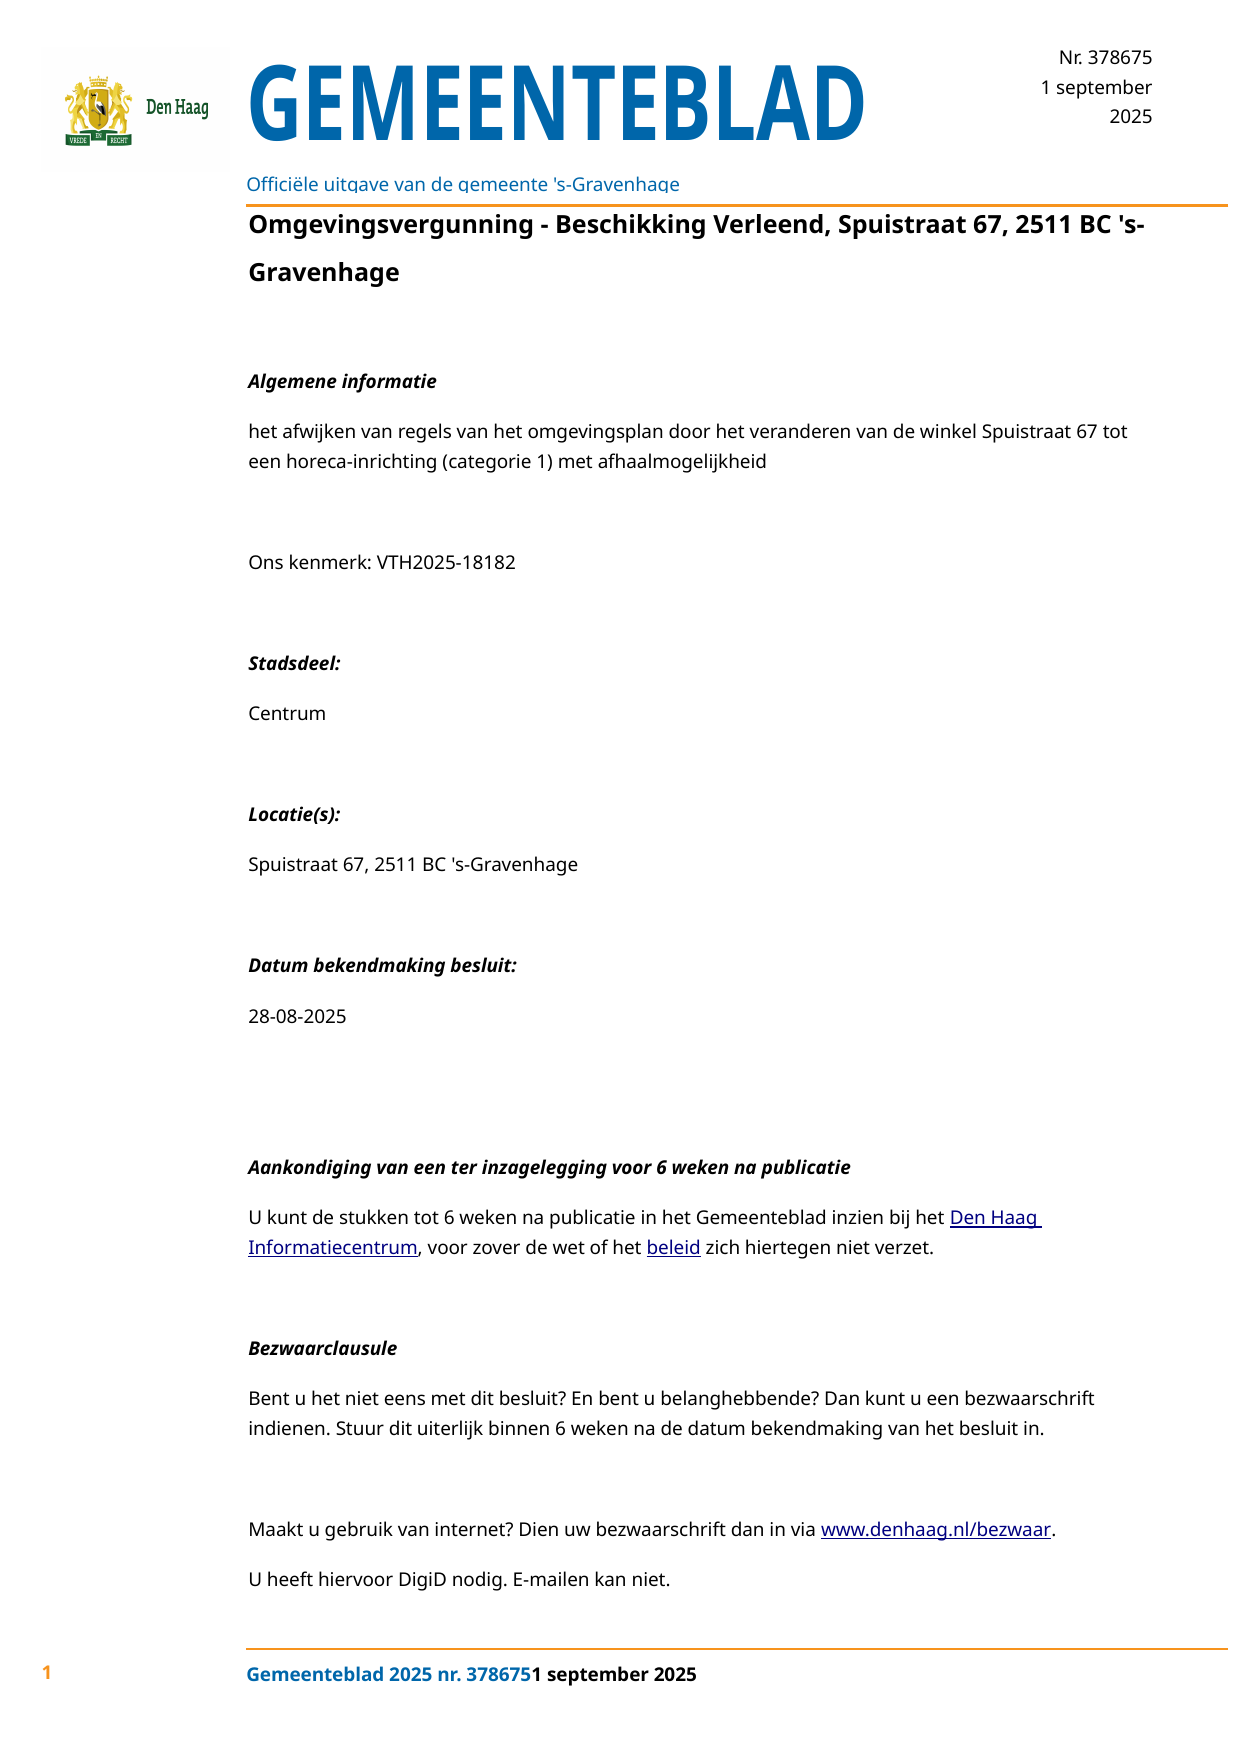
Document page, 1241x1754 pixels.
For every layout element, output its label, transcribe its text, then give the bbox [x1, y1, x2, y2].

text Bent u het niet eens met dit besluit? En bent u belanghebbende? Dan kunt u een bezwaarschrift indienen. Stuur dit uiterlijk binnen 6 weken na de datum bekendmaking van het besluit in. [248, 1385, 1152, 1441]
text Omgevingsvergunning - Beschikking Verleend, Spuistraat 67, 2511 BC 's-Gravenhage [248, 207, 1152, 288]
text U kunt de stukken tot 6 weken na publicatie in het Gemeenteblad inzien bij het Den Haag Informatiecentrum, voor zover de wet of het beleid zich hiertegen niet verzet. [248, 1204, 1152, 1260]
text Bezwaarclausule [248, 1335, 1152, 1361]
text U heeft hiervoor DigiD nodig. E-mailen kan niet. [248, 1566, 1152, 1592]
text Locatie(s): [248, 801, 1152, 827]
text Aankondiging van een ter inzagelegging voor 6 weken na publicatie [248, 1154, 1152, 1180]
text Datum bekendmaking besluit: [248, 952, 1152, 978]
picture [41, 47, 231, 172]
text 28-08-2025 [248, 1003, 1152, 1029]
text Algemene informatie [248, 368, 1152, 394]
text Ons kenmerk: VTH2025-18182 [248, 549, 1152, 575]
text het afwijken van regels van het omgevingsplan door het veranderen van de winkel Spuistraat 67 tot een horeca-inrichting (categorie 1) met afhaalmogelijkheid [248, 419, 1152, 474]
text Spuistraat 67, 2511 BC 's-Gravenhage [248, 852, 1152, 877]
text Centrum [248, 700, 1152, 726]
text Maakt u gebruik van internet? Dien uw bezwaarschrift dan in via www.denhaag.nl/bezwaar. [248, 1516, 1152, 1542]
text Stadsdeel: [248, 650, 1152, 676]
